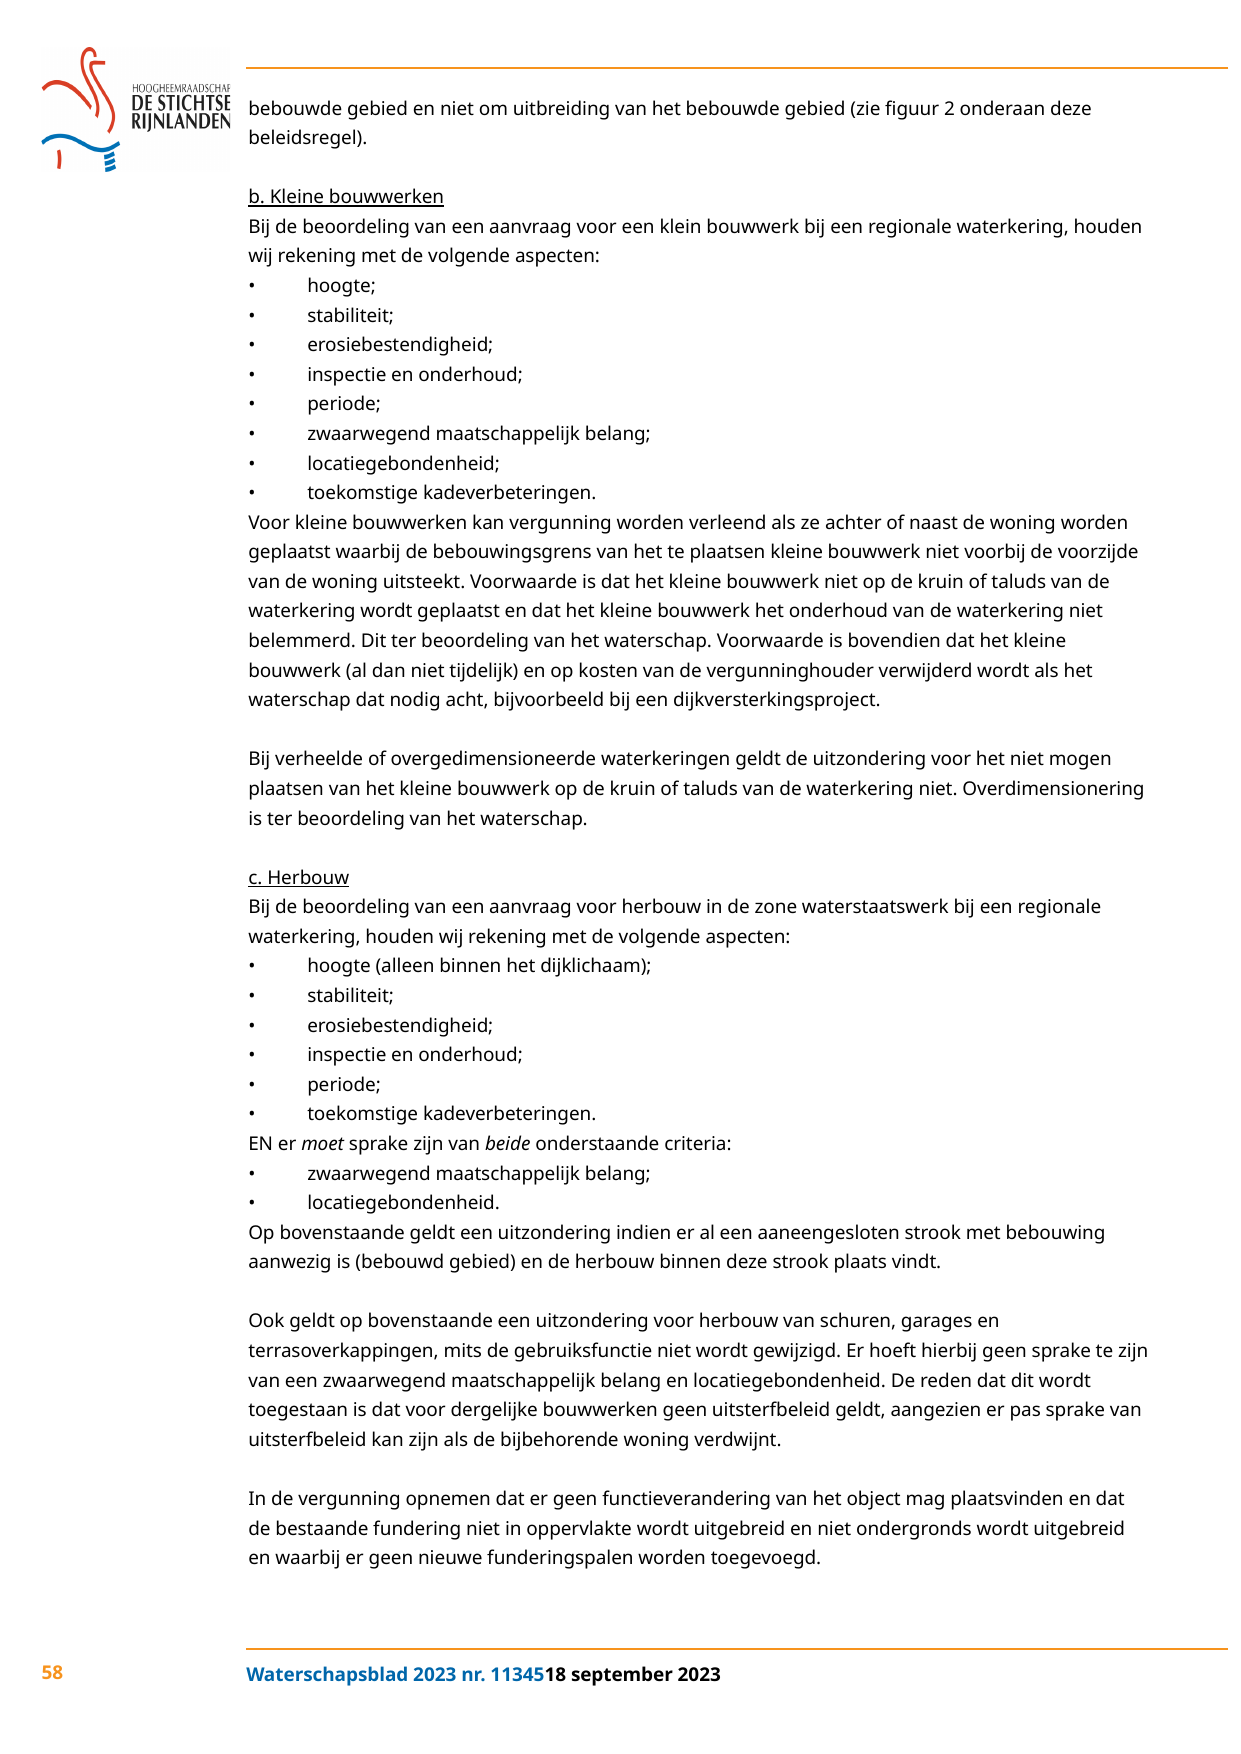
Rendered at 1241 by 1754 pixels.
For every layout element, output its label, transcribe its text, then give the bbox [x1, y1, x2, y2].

list hoogte; [248, 272, 1152, 298]
text Bij de beoordeling van een aanvraag voor herbouw in de zone waterstaatswerk bij een regionale waterkering, houden wij rekening met de volgende aspecten: [248, 893, 1152, 949]
list locatiegebondenheid. [248, 1189, 1152, 1215]
text In de vergunning opnemen dat er geen functieverandering van het object mag plaatsvinden en dat de bestaande fundering niet in oppervlakte wordt uitgebreid en niet ondergronds wordt uitgebreid en waarbij er geen nieuwe funderingspalen worden toegevoegd. [248, 1485, 1152, 1570]
list locatiegebondenheid; [248, 450, 1152, 476]
list stabiliteit; [248, 982, 1152, 1008]
picture [41, 47, 231, 172]
text EN er moet sprake zijn van beide onderstaande criteria: [248, 1130, 1152, 1156]
list inspectie en onderhoud; [248, 1041, 1152, 1067]
text Ook geldt op bovenstaande een uitzondering voor herbouw van schuren, garages en terrasoverkappingen, mits de gebruiksfunctie niet wordt gewijzigd. Er hoeft hierbij geen sprake te zijn van een zwaarwegend maatschappelijk belang en locatiegebondenheid. De reden dat dit wordt toegestaan is dat voor dergelijke bouwwerken geen uitsterfbeleid geldt, aangezien er pas sprake van uitsterfbeleid kan zijn als de bijbehorende woning verdwijnt. [248, 1308, 1152, 1452]
list inspectie en onderhoud; [248, 361, 1152, 387]
text b. Kleine bouwwerken [248, 183, 1152, 209]
text Bij verheelde of overgedimensioneerde waterkeringen geldt de uitzondering voor het niet mogen plaatsen van het kleine bouwwerk op de kruin of taluds van de waterkering niet. Overdimensionering is ter beoordeling van het waterschap. [248, 746, 1152, 831]
list erosiebestendigheid; [248, 1012, 1152, 1038]
list stabiliteit; [248, 302, 1152, 328]
text bebouwde gebied en niet om uitbreiding van het bebouwde gebied (zie figuur 2 onderaan deze beleidsregel). [248, 95, 1152, 150]
list toekomstige kadeverbeteringen. [248, 1101, 1152, 1126]
list periode; [248, 391, 1152, 416]
text c. Herbouw [248, 864, 1152, 890]
list periode; [248, 1071, 1152, 1097]
text Op bovenstaande geldt een uitzondering indien er al een aaneengesloten strook met bebouwing aanwezig is (bebouwd gebied) en de herbouw binnen deze strook plaats vindt. [248, 1219, 1152, 1274]
text Voor kleine bouwwerken kan vergunning worden verleend als ze achter of naast de woning worden geplaatst waarbij de bebouwingsgrens van het te plaatsen kleine bouwwerk niet voorbij de voorzijde van de woning uitsteekt. Voorwaarde is dat het kleine bouwwerk niet op de kruin of taluds van de waterkering wordt geplaatst en dat het kleine bouwwerk het onderhoud van de waterkering niet belemmerd. Dit ter beoordeling van het waterschap. Voorwaarde is bovendien dat het kleine bouwwerk (al dan niet tijdelijk) en op kosten van de vergunninghouder verwijderd wordt als het waterschap dat nodig acht, bijvoorbeeld bij een dijkversterkingsproject. [248, 509, 1152, 712]
list zwaarwegend maatschappelijk belang; [248, 1160, 1152, 1186]
list hoogte (alleen binnen het dijklichaam); [248, 953, 1152, 978]
list toekomstige kadeverbeteringen. [248, 479, 1152, 505]
text Bij de beoordeling van een aanvraag voor een klein bouwwerk bij een regionale waterkering, houden wij rekening met de volgende aspecten: [248, 213, 1152, 268]
list zwaarwegend maatschappelijk belang; [248, 420, 1152, 446]
list erosiebestendigheid; [248, 331, 1152, 357]
